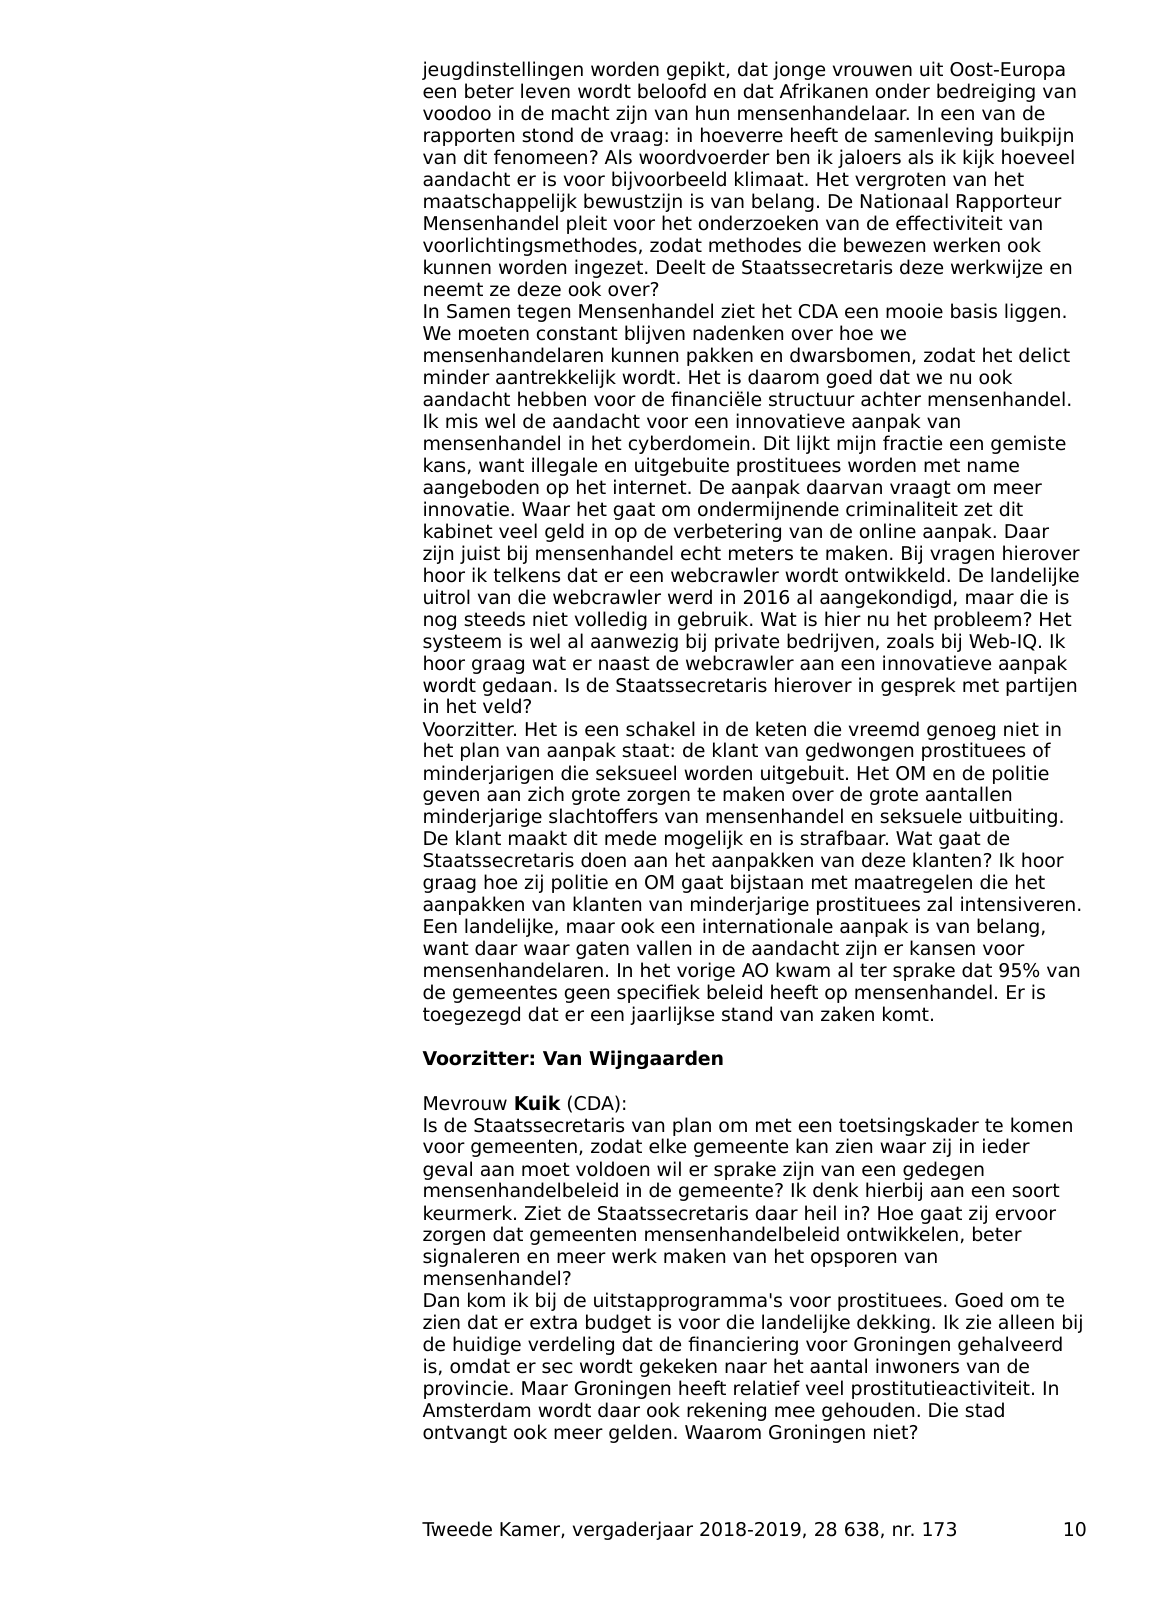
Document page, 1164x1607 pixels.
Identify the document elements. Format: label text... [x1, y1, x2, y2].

text Voorzitter. Het is een schakel in de keten die vreemd genoeg niet in het plan van aanpak staat: de klant van gedwongen prostituees of minderjarigen die seksueel worden uitgebuit. Het OM en de politie geven aan zich grote zorgen te maken over de grote aantallen minderjarige slachtoffers van mensenhandel en seksuele uitbuiting. De klant maakt dit mede mogelijk en is strafbaar. Wat gaat de Staatssecretaris doen aan het aanpakken van deze klanten? Ik hoor graag hoe zij politie en OM gaat bijstaan met maatregelen die het aanpakken van klanten van minderjarige prostituees zal intensiveren. [422, 718, 1087, 916]
text In Samen tegen Mensenhandel ziet het CDA een mooie basis liggen. We moeten constant blijven nadenken over hoe we mensenhandelaren kunnen pakken en dwarsbomen, zodat het delict minder aantrekkelijk wordt. Het is daarom goed dat we nu ook aandacht hebben voor de financiële structuur achter mensenhandel. Ik mis wel de aandacht voor een innovatieve aanpak van mensenhandel in het cyberdomein. Dit lijkt mijn fractie een gemiste kans, want illegale en uitgebuite prostituees worden met name aangeboden op het internet. De aanpak daarvan vraagt om meer innovatie. Waar het gaat om ondermijnende criminaliteit zet dit kabinet veel geld in op de verbetering van de online aanpak. Daar zijn juist bij mensenhandel echt meters te maken. Bij vragen hierover hoor ik telkens dat er een webcrawler wordt ontwikkeld. De landelijke uitrol van die webcrawler werd in 2016 al aangekondigd, maar die is nog steeds niet volledig in gebruik. Wat is hier nu het probleem? Het systeem is wel al aanwezig bij private bedrijven, zoals bij Web-IQ. Ik hoor graag wat er naast de webcrawler aan een innovatieve aanpak wordt gedaan. Is de Staatssecretaris hierover in gesprek met partijen in het veld? [422, 301, 1087, 718]
text Een landelijke, maar ook een internationale aanpak is van belang, want daar waar gaten vallen in de aandacht zijn er kansen voor mensenhandelaren. In het vorige AO kwam al ter sprake dat 95% van de gemeentes geen specifiek beleid heeft op mensenhandel. Er is toegezegd dat er een jaarlijkse stand van zaken komt. [422, 916, 1087, 1026]
text Mevrouw Kuik (CDA): [422, 1092, 1087, 1114]
text Is de Staatssecretaris van plan om met een toetsingskader te komen voor gemeenten, zodat elke gemeente kan zien waar zij in ieder geval aan moet voldoen wil er sprake zijn van een gedegen mensenhandelbeleid in de gemeente? Ik denk hierbij aan een soort keurmerk. Ziet de Staatssecretaris daar heil in? Hoe gaat zij ervoor zorgen dat gemeenten mensenhandelbeleid ontwikkelen, beter signaleren en meer werk maken van het opsporen van mensenhandel? [422, 1114, 1087, 1290]
subtitle Voorzitter: Van Wijngaarden [422, 1048, 1087, 1070]
text jeugdinstellingen worden gepikt, dat jonge vrouwen uit Oost-Europa een beter leven wordt beloofd en dat Afrikanen onder bedreiging van voodoo in de macht zijn van hun mensenhandelaar. In een van de rapporten stond de vraag: in hoeverre heeft de samenleving buikpijn van dit fenomeen? Als woordvoerder ben ik jaloers als ik kijk hoeveel aandacht er is voor bijvoorbeeld klimaat. Het vergroten van het maatschappelijk bewustzijn is van belang. De Nationaal Rapporteur Mensenhandel pleit voor het onderzoeken van de effectiviteit van voorlichtingsmethodes, zodat methodes die bewezen werken ook kunnen worden ingezet. Deelt de Staatssecretaris deze werkwijze en neemt ze deze ook over? [422, 59, 1087, 301]
text Dan kom ik bij de uitstapprogramma's voor prostituees. Goed om te zien dat er extra budget is voor die landelijke dekking. Ik zie alleen bij de huidige verdeling dat de financiering voor Groningen gehalveerd is, omdat er sec wordt gekeken naar het aantal inwoners van de provincie. Maar Groningen heeft relatief veel prostitutieactiviteit. In Amsterdam wordt daar ook rekening mee gehouden. Die stad ontvangt ook meer gelden. Waarom Groningen niet? [422, 1290, 1087, 1444]
